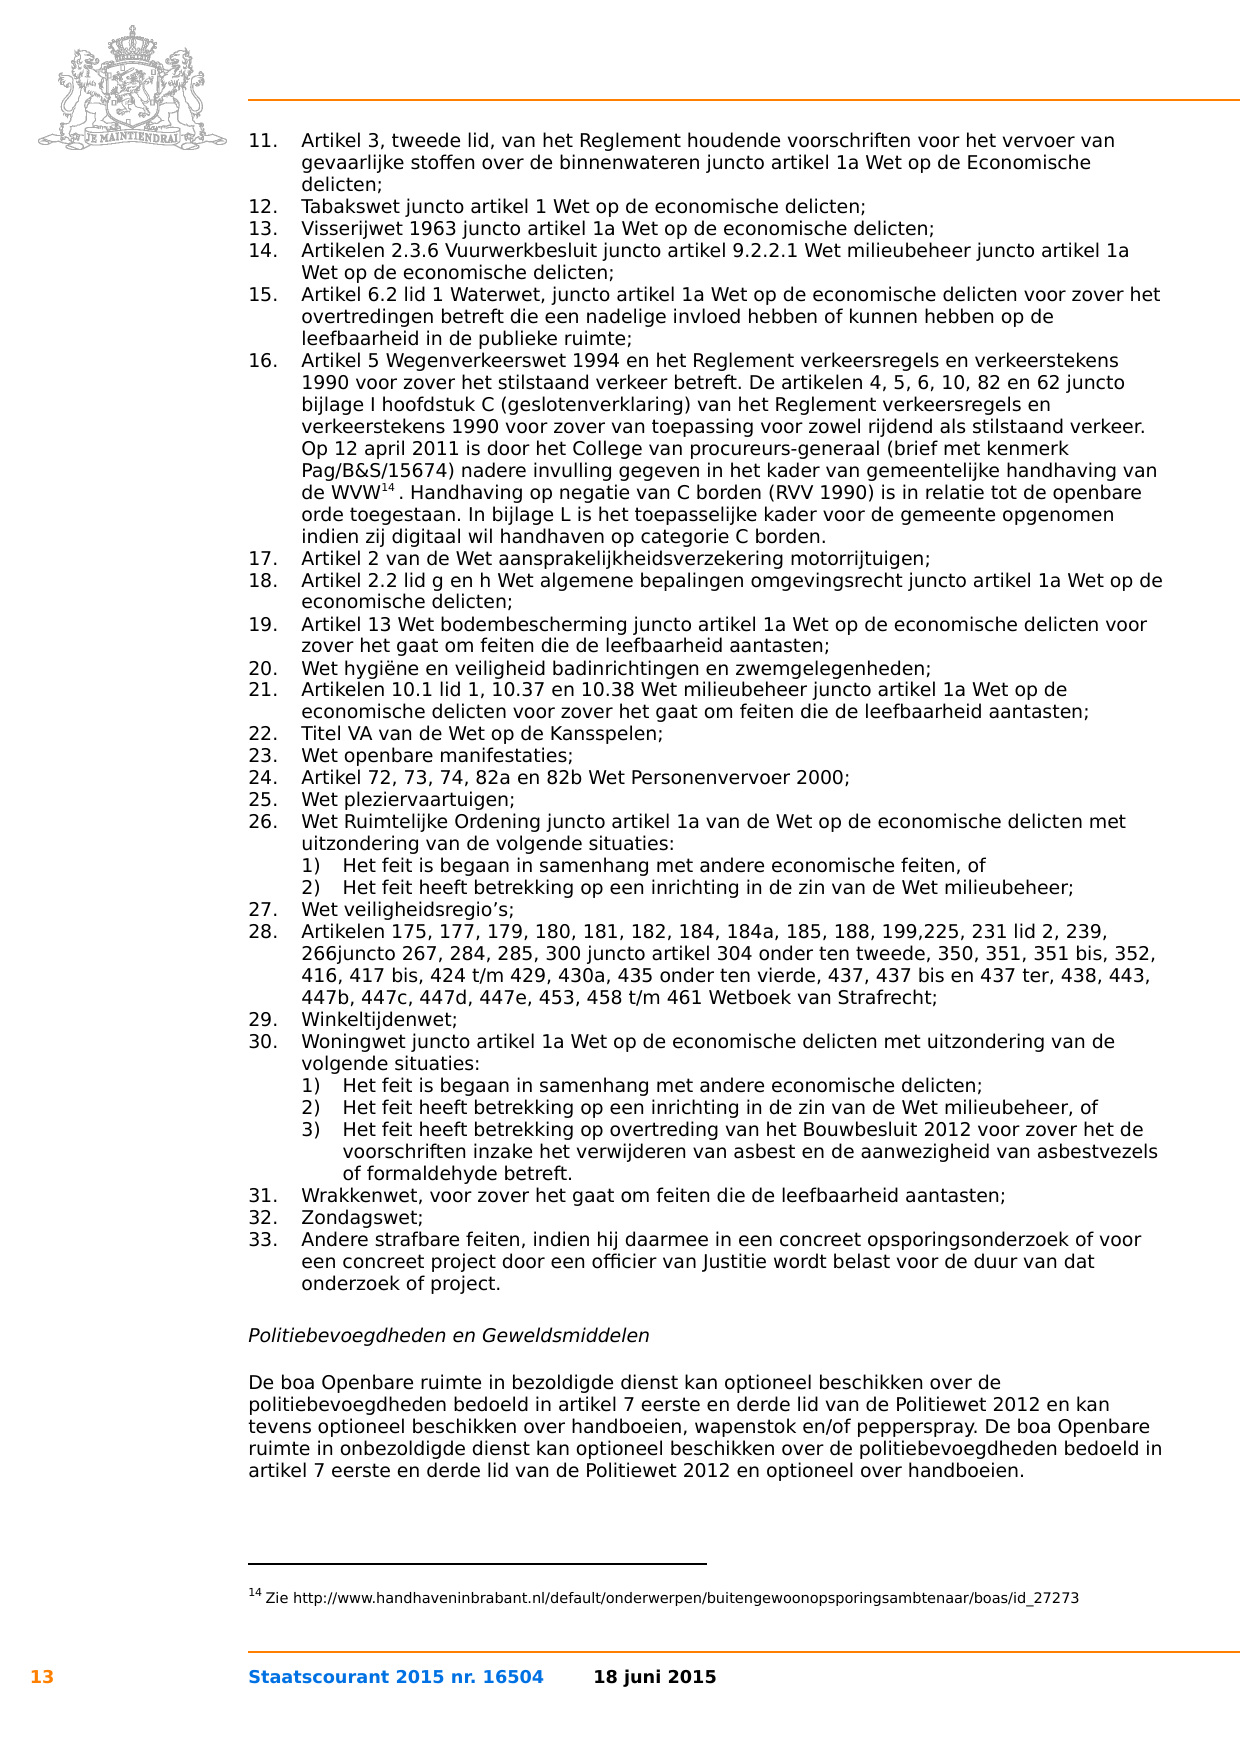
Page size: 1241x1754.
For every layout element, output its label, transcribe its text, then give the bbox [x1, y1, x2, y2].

text 13. Visserijwet 1963 juncto artikel 1a Wet op de economische delicten; [248, 218, 1163, 240]
text 3) Het feit heeft betrekking op overtreding van het Bouwbesluit 2012 voor zover het de voorschriften inzake het verwijderen van asbest en de aanwezigheid van asbestvezels of formaldehyde betreft. [301, 1119, 1163, 1185]
text 29. Winkeltijdenwet; [248, 1009, 1163, 1031]
text 23. Wet openbare manifestaties; [248, 745, 1163, 767]
picture [38, 25, 227, 150]
text 20. Wet hygiëne en veiligheid badinrichtingen en zwemgelegenheden; [248, 657, 1163, 679]
text 2) Het feit heeft betrekking op een inrichting in de zin van de Wet milieubeheer; [301, 877, 1163, 899]
text 33. Andere strafbare feiten, indien hij daarmee in een concreet opsporingsonderzoek of voor een concreet project door een officier van Justitie wordt belast voor de duur van dat onderzoek of project. [248, 1229, 1163, 1295]
text 25. Wet pleziervaartuigen; [248, 789, 1163, 811]
text 1) Het feit is begaan in samenhang met andere economische feiten, of [301, 855, 1163, 877]
text 22. Titel VA van de Wet op de Kansspelen; [248, 723, 1163, 745]
text Zie http://www.handhaveninbrabant.nl/default/onderwerpen/buitengewoonopsporingsambtenaar/boas/id_27273 [248, 1586, 1163, 1608]
text 1) Het feit is begaan in samenhang met andere economische delicten; [301, 1075, 1163, 1097]
text 31. Wrakkenwet, voor zover het gaat om feiten die de leefbaarheid aantasten; [248, 1185, 1163, 1207]
text 24. Artikel 72, 73, 74, 82a en 82b Wet Personenvervoer 2000; [248, 767, 1163, 789]
text 16. Artikel 5 Wegenverkeerswet 1994 en het Reglement verkeersregels en verkeerstekens 1990 voor zover het stilstaand verkeer betreft. De artikelen 4, 5, 6, 10, 82 en 62 juncto bijlage I hoofdstuk C (geslotenverklaring) van het Reglement verkeersregels en verkeerstekens 1990 voor zover van toepassing voor zowel rijdend als stilstaand verkeer. Op 12 april 2011 is door het College van procureurs-generaal (brief met kenmerk Pag/B&S/15674) nadere invulling gegeven in het kader van gemeentelijke handhaving van de WVW. Handhaving op negatie van C borden (RVV 1990) is in relatie tot de openbare orde toegestaan. In bijlage L is het toepasselijke kader voor de gemeente opgenomen indien zij digitaal wil handhaven op categorie C borden. [248, 350, 1163, 547]
text 30. Woningwet juncto artikel 1a Wet op de economische delicten met uitzondering van de volgende situaties: [248, 1031, 1163, 1075]
text 28. Artikelen 175, 177, 179, 180, 181, 182, 184, 184a, 185, 188, 199,225, 231 lid 2, 239, 266juncto 267, 284, 285, 300 juncto artikel 304 onder ten tweede, 350, 351, 351 bis, 352, 416, 417 bis, 424 t/m 429, 430a, 435 onder ten vierde, 437, 437 bis en 437 ter, 438, 443, 447b, 447c, 447d, 447e, 453, 458 t/m 461 Wetboek van Strafrecht; [248, 921, 1163, 1009]
text 18. Artikel 2.2 lid g en h Wet algemene bepalingen omgevingsrecht juncto artikel 1a Wet op de economische delicten; [248, 569, 1163, 613]
text 27. Wet veiligheidsregio’s; [248, 899, 1163, 921]
text 12. Tabakswet juncto artikel 1 Wet op de economische delicten; [248, 196, 1163, 218]
text 26. Wet Ruimtelijke Ordening juncto artikel 1a van de Wet op de economische delicten met uitzondering van de volgende situaties: [248, 811, 1163, 855]
text 15. Artikel 6.2 lid 1 Waterwet, juncto artikel 1a Wet op de economische delicten voor zover het overtredingen betreft die een nadelige invloed hebben of kunnen hebben op de leefbaarheid in de publieke ruimte; [248, 284, 1163, 350]
text 17. Artikel 2 van de Wet aansprakelijkheidsverzekering motorrijtuigen; [248, 547, 1163, 569]
text 21. Artikelen 10.1 lid 1, 10.37 en 10.38 Wet milieubeheer juncto artikel 1a Wet op de economische delicten voor zover het gaat om feiten die de leefbaarheid aantasten; [248, 679, 1163, 723]
text De boa Openbare ruimte in bezoldigde dienst kan optioneel beschikken over de politiebevoegdheden bedoeld in artikel 7 eerste en derde lid van de Politiewet 2012 en kan tevens optioneel beschikken over handboeien, wapenstok en/of pepperspray. De boa Openbare ruimte in onbezoldigde dienst kan optioneel beschikken over de politiebevoegdheden bedoeld in artikel 7 eerste en derde lid van de Politiewet 2012 en optioneel over handboeien. [248, 1372, 1163, 1482]
subtitle Politiebevoegdheden en Geweldsmiddelen [248, 1325, 1163, 1347]
text 11. Artikel 3, tweede lid, van het Reglement houdende voorschriften voor het vervoer van gevaarlijke stoffen over de binnenwateren juncto artikel 1a Wet op de Economische delicten; [248, 130, 1163, 196]
text 14. Artikelen 2.3.6 Vuurwerkbesluit juncto artikel 9.2.2.1 Wet milieubeheer juncto artikel 1a Wet op de economische delicten; [248, 240, 1163, 284]
text 2) Het feit heeft betrekking op een inrichting in de zin van de Wet milieubeheer, of [301, 1097, 1163, 1119]
text 19. Artikel 13 Wet bodembescherming juncto artikel 1a Wet op de economische delicten voor zover het gaat om feiten die de leefbaarheid aantasten; [248, 613, 1163, 657]
text 32. Zondagswet; [248, 1207, 1163, 1229]
